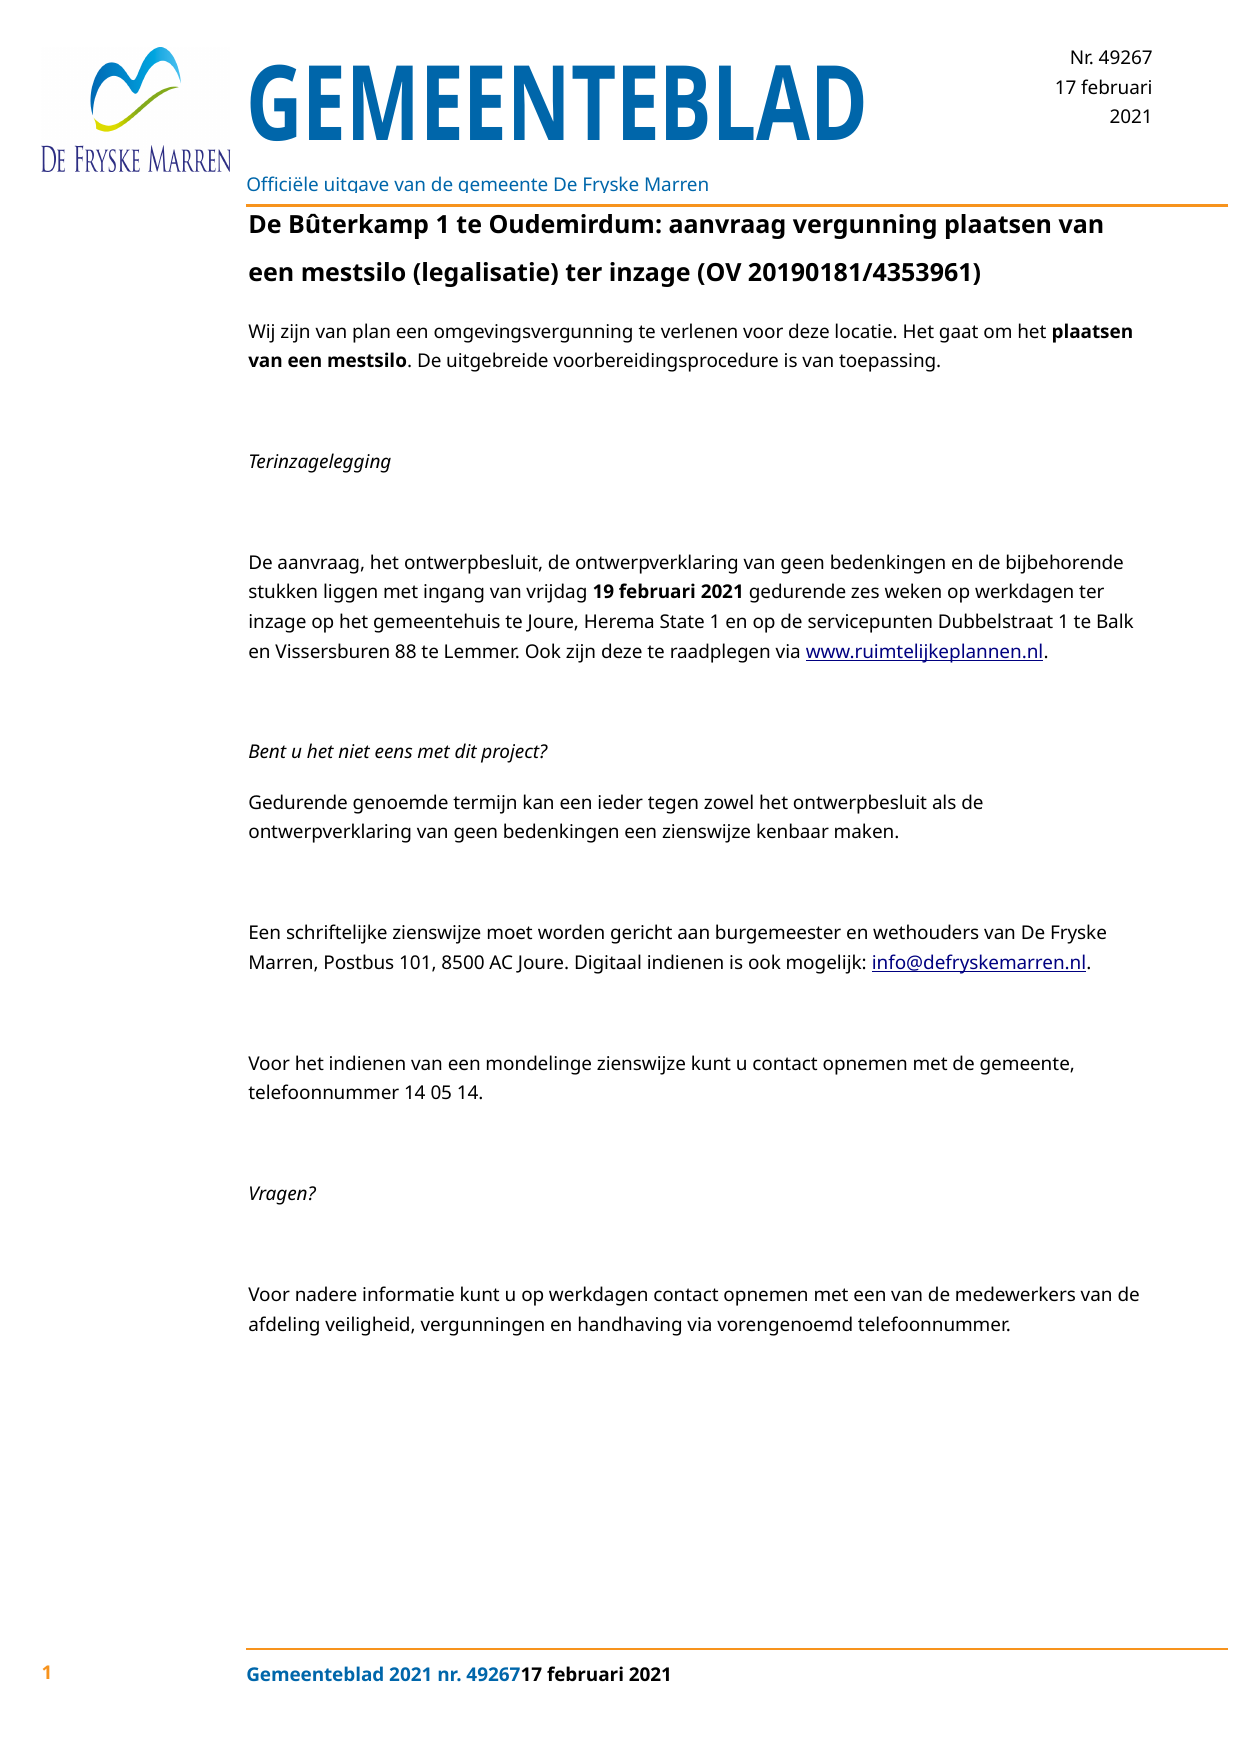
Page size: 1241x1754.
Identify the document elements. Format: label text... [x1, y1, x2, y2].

text Bent u het niet eens met dit project? [248, 739, 1152, 764]
text Een schriftelijke zienswijze moet worden gericht aan burgemeester en wethouders van De Fryske Marren, Postbus 101, 8500 AC Joure. Digitaal indienen is ook mogelijk: info@defryskemarren.nl. [248, 919, 1152, 975]
text Voor nadere informatie kunt u op werkdagen contact opnemen met een van de medewerkers van de afdeling veiligheid, vergunningen en handhaving via vorengenoemd telefoonnummer. [248, 1281, 1152, 1337]
text De aanvraag, het ontwerpbesluit, de ontwerpverklaring van geen bedenkingen en de bijbehorende stukken liggen met ingang van vrijdag 19 februari 2021 gedurende zes weken op werkdagen ter inzage op het gemeentehuis te Joure, Herema State 1 en op de servicepunten Dubbelstraat 1 te Balk en Vissersburen 88 te Lemmer. Ook zijn deze te raadplegen via www.ruimtelijkeplannen.nl. [248, 549, 1152, 664]
text Gedurende genoemde termijn kan een ieder tegen zowel het ontwerpbesluit als de ontwerpverklaring van geen bedenkingen een zienswijze kenbaar maken. [248, 789, 1152, 844]
text De Bûterkamp 1 te Oudemirdum: aanvraag vergunning plaatsen van een mestsilo (legalisatie) ter inzage (OV 20190181/4353961) [248, 207, 1152, 288]
text Wij zijn van plan een omgevingsvergunning te verlenen voor deze locatie. Het gaat om het plaatsen van een mestsilo. De uitgebreide voorbereidingsprocedure is van toepassing. [248, 318, 1152, 373]
text Terinzagelegging [248, 448, 1152, 474]
text Vragen? [248, 1180, 1152, 1206]
text Voor het indienen van een mondelinge zienswijze kunt u contact opnemen met de gemeente, telefoonnummer 14 05 14. [248, 1050, 1152, 1105]
picture [41, 47, 231, 172]
